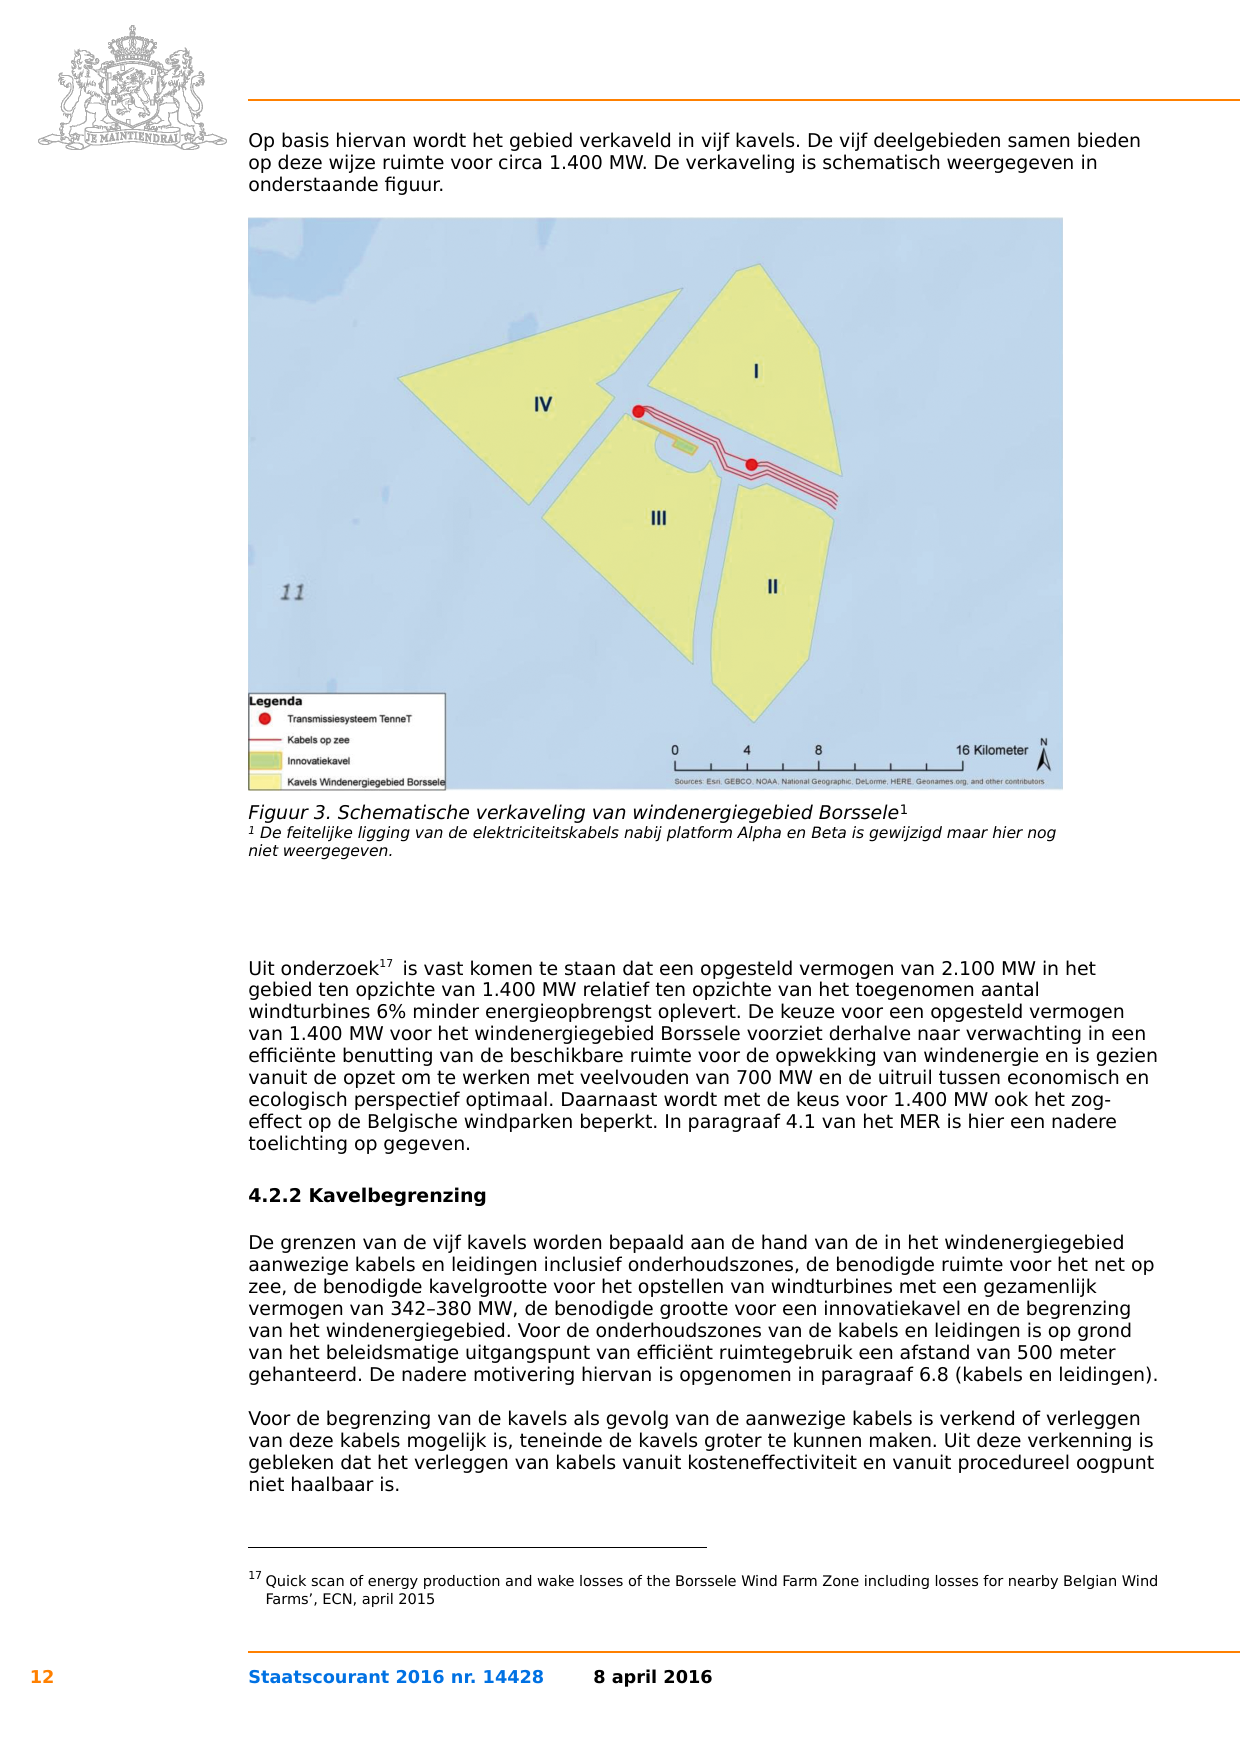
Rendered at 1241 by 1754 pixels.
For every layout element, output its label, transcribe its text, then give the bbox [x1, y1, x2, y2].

text 1 De feitelijke ligging van de elektriciteitskabels nabij platform Alpha en Beta is gewijzigd maar hier nog niet weergegeven. [248, 824, 1063, 861]
text Voor de begrenzing van de kavels als gevolg van de aanwezige kabels is verkend of verleggen van deze kabels mogelijk is, teneinde de kavels groter te kunnen maken. Uit deze verkenning is gebleken dat het verleggen van kabels vanuit kosteneffectiviteit en vanuit procedureel oogpunt niet haalbaar is. [248, 1408, 1163, 1496]
picture [38, 25, 227, 150]
text Uit onderzoek is vast komen te staan dat een opgesteld vermogen van 2.100 MW in het gebied ten opzichte van 1.400 MW relatief ten opzichte van het toegenomen aantal windturbines 6% minder energieopbrengst oplevert. De keuze voor een opgesteld vermogen van 1.400 MW voor het windenergiegebied Borssele voorziet derhalve naar verwachting in een efficiënte benutting van de beschikbare ruimte voor de opwekking van windenergie en is gezien vanuit de opzet om te werken met veelvouden van 700 MW en de uitruil tussen economisch en ecologisch perspectief optimaal. Daarnaast wordt met de keus voor 1.400 MW ook het zog-effect op de Belgische windparken beperkt. In paragraaf 4.1 van het MER is hier een nadere toelichting op gegeven. [248, 957, 1163, 1155]
subtitle 4.2.2 Kavelbegrenzing [248, 1185, 1163, 1207]
picture [248, 217, 1063, 791]
text Op basis hiervan wordt het gebied verkaveld in vijf kavels. De vijf deelgebieden samen bieden op deze wijze ruimte voor circa 1.400 MW. De verkaveling is schematisch weergegeven in onderstaande figuur. [248, 130, 1163, 196]
text Quick scan of energy production and wake losses of the Borssele Wind Farm Zone including losses for nearby Belgian Wind Farms’, ECN, april 2015 [248, 1569, 1163, 1608]
text De grenzen van de vijf kavels worden bepaald aan de hand van de in het windenergiegebied aanwezige kabels en leidingen inclusief onderhoudszones, de benodigde ruimte voor het net op zee, de benodigde kavelgrootte voor het opstellen van windturbines met een gezamenlijk vermogen van 342–380 MW, de benodigde grootte voor een innovatiekavel en de begrenzing van het windenergiegebied. Voor de onderhoudszones van de kabels en leidingen is op grond van het beleidsmatige uitgangspunt van efficiënt ruimtegebruik een afstand van 500 meter gehanteerd. De nadere motivering hiervan is opgenomen in paragraaf 6.8 (kabels en leidingen). [248, 1232, 1163, 1386]
text Figuur 3. Schematische verkaveling van windenergiegebied Borssele1 [248, 802, 1063, 824]
